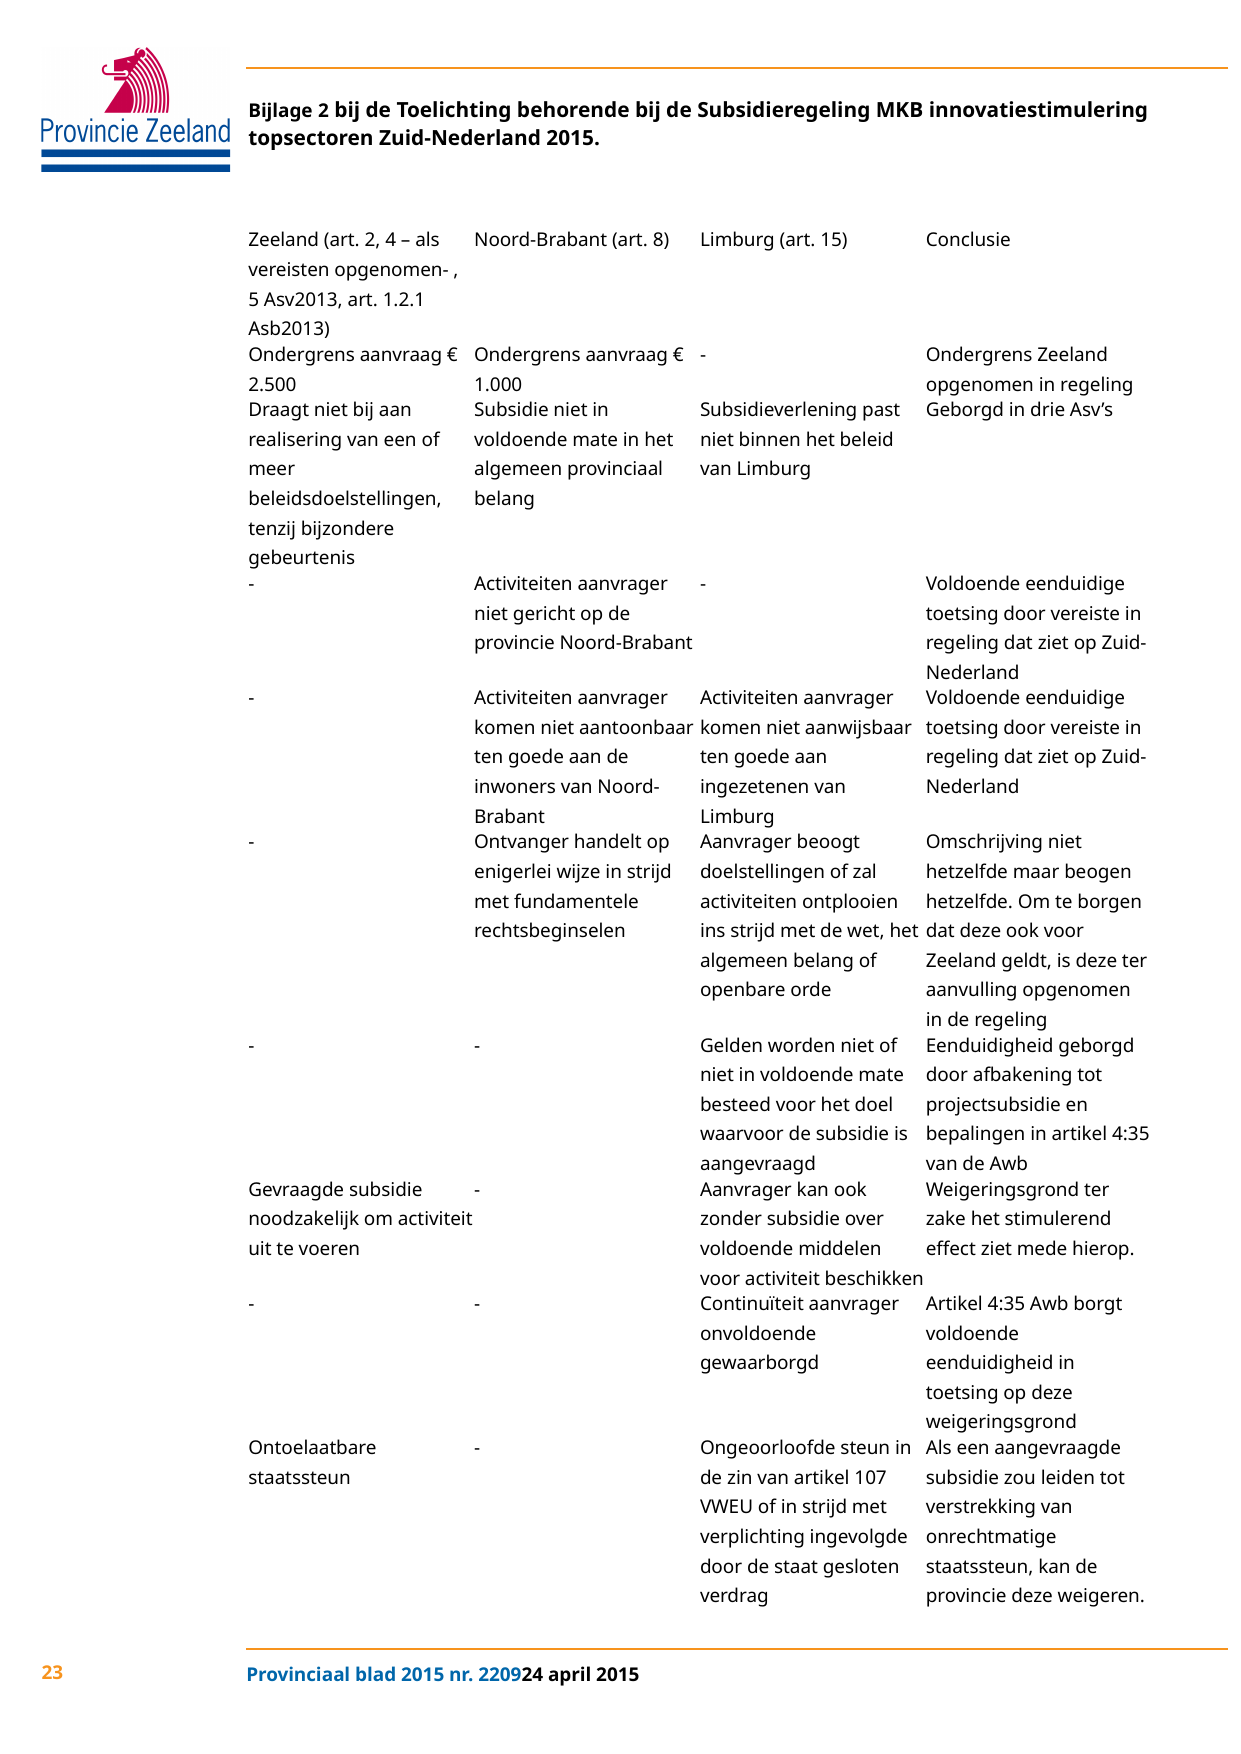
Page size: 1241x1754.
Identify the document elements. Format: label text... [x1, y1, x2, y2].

table_cell Ondergrens aanvraag € 2.500 [248, 341, 474, 396]
table_cell Omschrijving niet hetzelfde maar beogen hetzelfde. Om te borgen dat deze ook voor Zeeland geldt, is deze ter aanvulling opgenomen in de regeling [926, 829, 1152, 1032]
table_cell - [700, 341, 926, 396]
table_cell Gevraagde subsidie noodzakelijk om activiteit uit te voeren [248, 1176, 474, 1290]
text Bijlage 2 bij de Toelichting behorende bij de Subsidieregeling MKB innovatiestimulering topsectoren Zuid-Nederland 2015. [248, 95, 1152, 152]
table_cell Eenduidigheid geborgd door afbakening tot projectsubsidie en bepalingen in artikel 4:35 van de Awb [926, 1032, 1152, 1176]
table_cell Als een aangevraagde subsidie zou leiden tot verstrekking van onrechtmatige staatssteun, kan de provincie deze weigeren. [926, 1435, 1152, 1608]
table_cell - [248, 1032, 474, 1176]
table_cell Activiteiten aanvrager niet gericht op de provincie Noord-Brabant [474, 570, 700, 684]
table_header Zeeland (art. 2, 4 – als vereisten opgenomen- , 5 Asv2013, art. 1.2.1 Asb2013) [248, 227, 474, 341]
table_cell Ongeoorloofde steun in de zin van artikel 107 VWEU of in strijd met verplichting ingevolgde door de staat gesloten verdrag [700, 1435, 926, 1608]
table_cell Aanvrager kan ook zonder subsidie over voldoende middelen voor activiteit beschikken [700, 1176, 926, 1290]
table_cell - [248, 570, 474, 684]
table_cell - [474, 1435, 700, 1608]
table_cell Activiteiten aanvrager komen niet aanwijsbaar ten goede aan ingezetenen van Limburg [700, 685, 926, 829]
table_cell - [248, 829, 474, 1032]
table_cell Ondergrens Zeeland opgenomen in regeling [926, 341, 1152, 396]
table_cell Subsidie niet in voldoende mate in het algemeen provinciaal belang [474, 396, 700, 570]
table_cell Voldoende eenduidige toetsing door vereiste in regeling dat ziet op Zuid-Nederland [926, 570, 1152, 684]
table_cell - [474, 1290, 700, 1434]
table_cell - [474, 1032, 700, 1176]
table_cell Ondergrens aanvraag € 1.000 [474, 341, 700, 396]
picture [41, 47, 231, 172]
table_cell Subsidieverlening past niet binnen het beleid van Limburg [700, 396, 926, 570]
table_cell - [248, 685, 474, 829]
table_cell Ontoelaatbare staatssteun [248, 1435, 474, 1608]
table_cell Weigeringsgrond ter zake het stimulerend effect ziet mede hierop. [926, 1176, 1152, 1290]
table_header Conclusie [926, 227, 1152, 341]
table_cell Activiteiten aanvrager komen niet aantoonbaar ten goede aan de inwoners van Noord-Brabant [474, 685, 700, 829]
table_cell Aanvrager beoogt doelstellingen of zal activiteiten ontplooien ins strijd met de wet, het algemeen belang of openbare orde [700, 829, 926, 1032]
table_cell Gelden worden niet of niet in voldoende mate besteed voor het doel waarvoor de subsidie is aangevraagd [700, 1032, 926, 1176]
table_cell Continuïteit aanvrager onvoldoende gewaarborgd [700, 1290, 926, 1434]
table_cell Draagt niet bij aan realisering van een of meer beleidsdoelstellingen, tenzij bijzondere gebeurtenis [248, 396, 474, 570]
table_cell Voldoende eenduidige toetsing door vereiste in regeling dat ziet op Zuid-Nederland [926, 685, 1152, 829]
table_cell - [700, 570, 926, 684]
table_header Noord-Brabant (art. 8) [474, 227, 700, 341]
table_cell - [248, 1290, 474, 1434]
table_header Limburg (art. 15) [700, 227, 926, 341]
table_cell Geborgd in drie Asv’s [926, 396, 1152, 570]
table_cell Artikel 4:35 Awb borgt voldoende eenduidigheid in toetsing op deze weigeringsgrond [926, 1290, 1152, 1434]
table_cell - [474, 1176, 700, 1290]
table_cell Ontvanger handelt op enigerlei wijze in strijd met fundamentele rechtsbeginselen [474, 829, 700, 1032]
